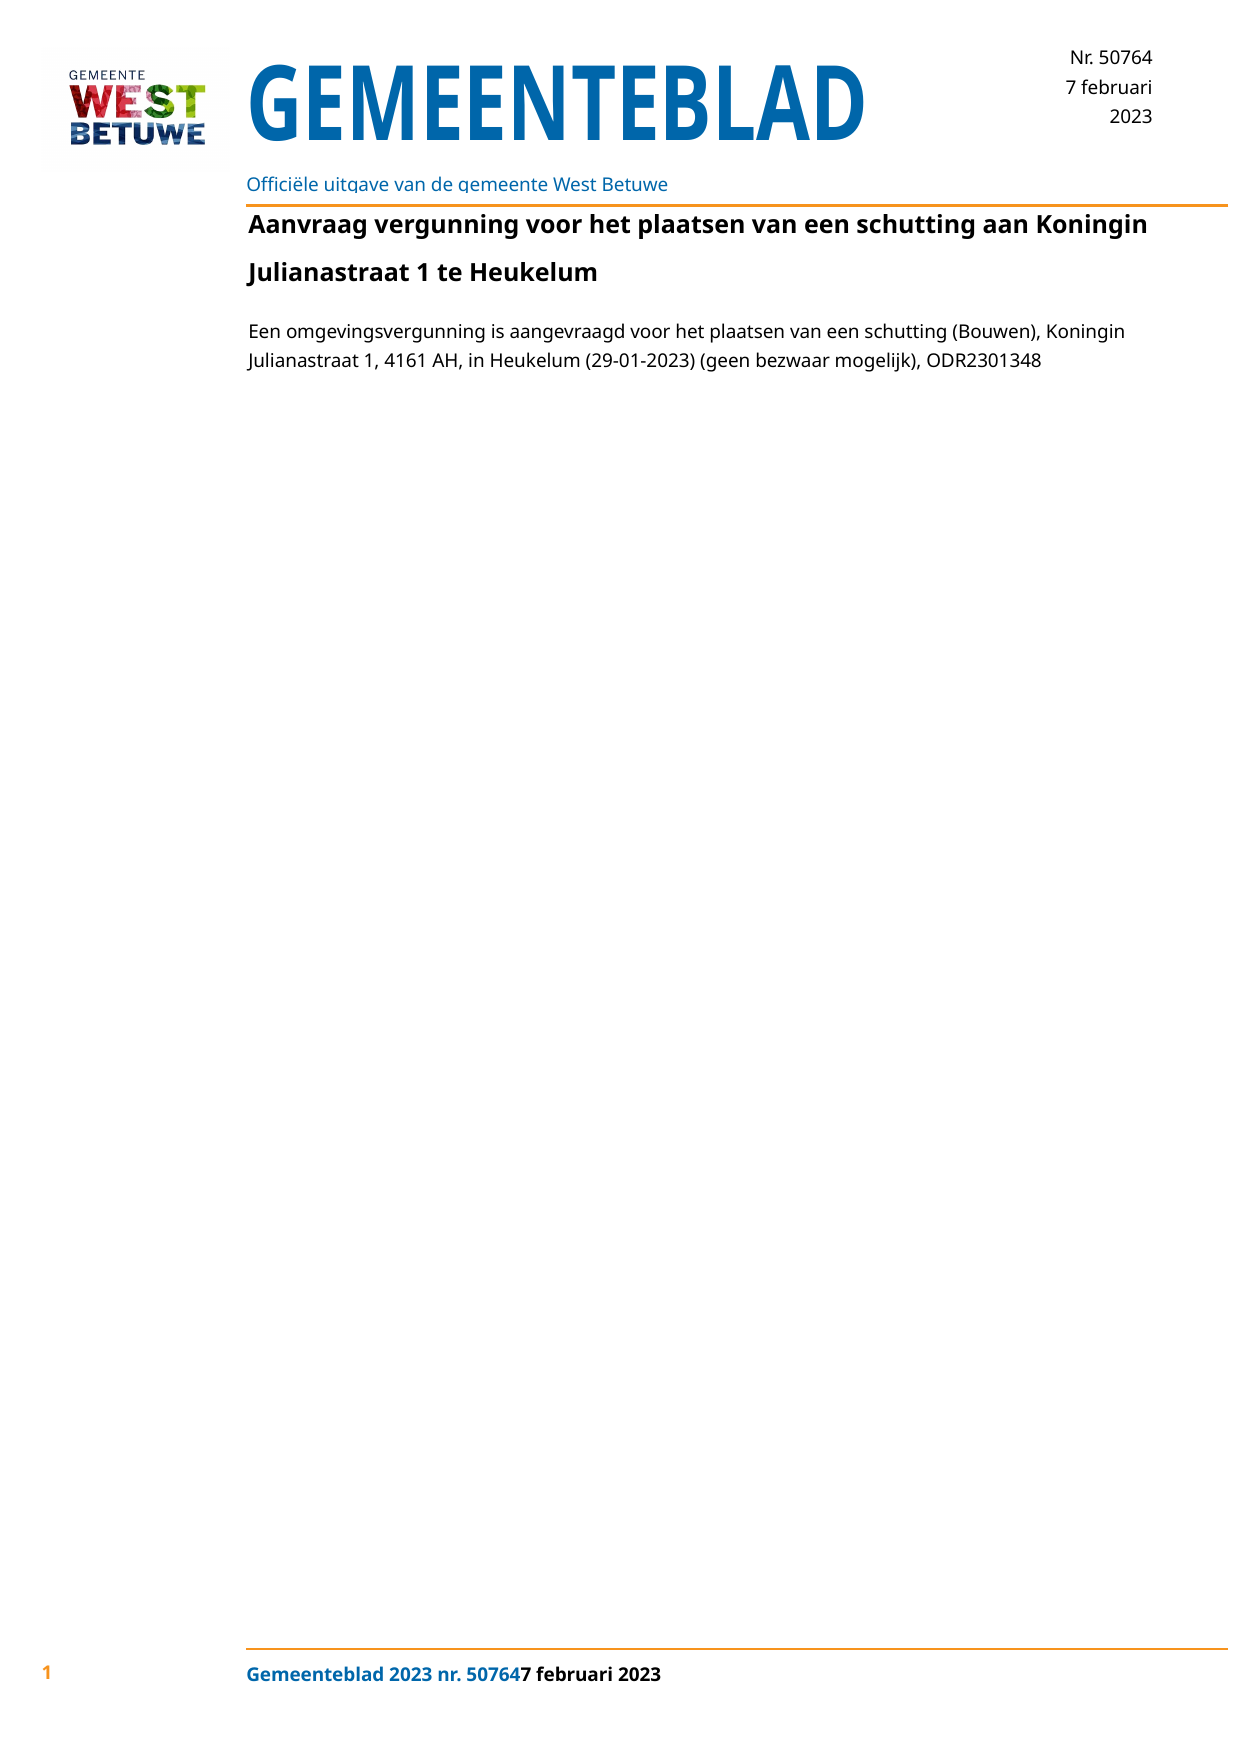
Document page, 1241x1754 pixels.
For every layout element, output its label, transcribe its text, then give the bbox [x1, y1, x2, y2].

text Een omgevingsvergunning is aangevraagd voor het plaatsen van een schutting (Bouwen), Koningin Julianastraat 1, 4161 AH, in Heukelum (29-01-2023) (geen bezwaar mogelijk), ODR2301348 [248, 318, 1152, 373]
picture [41, 47, 231, 172]
text Aanvraag vergunning voor het plaatsen van een schutting aan Koningin Julianastraat 1 te Heukelum [248, 207, 1152, 288]
